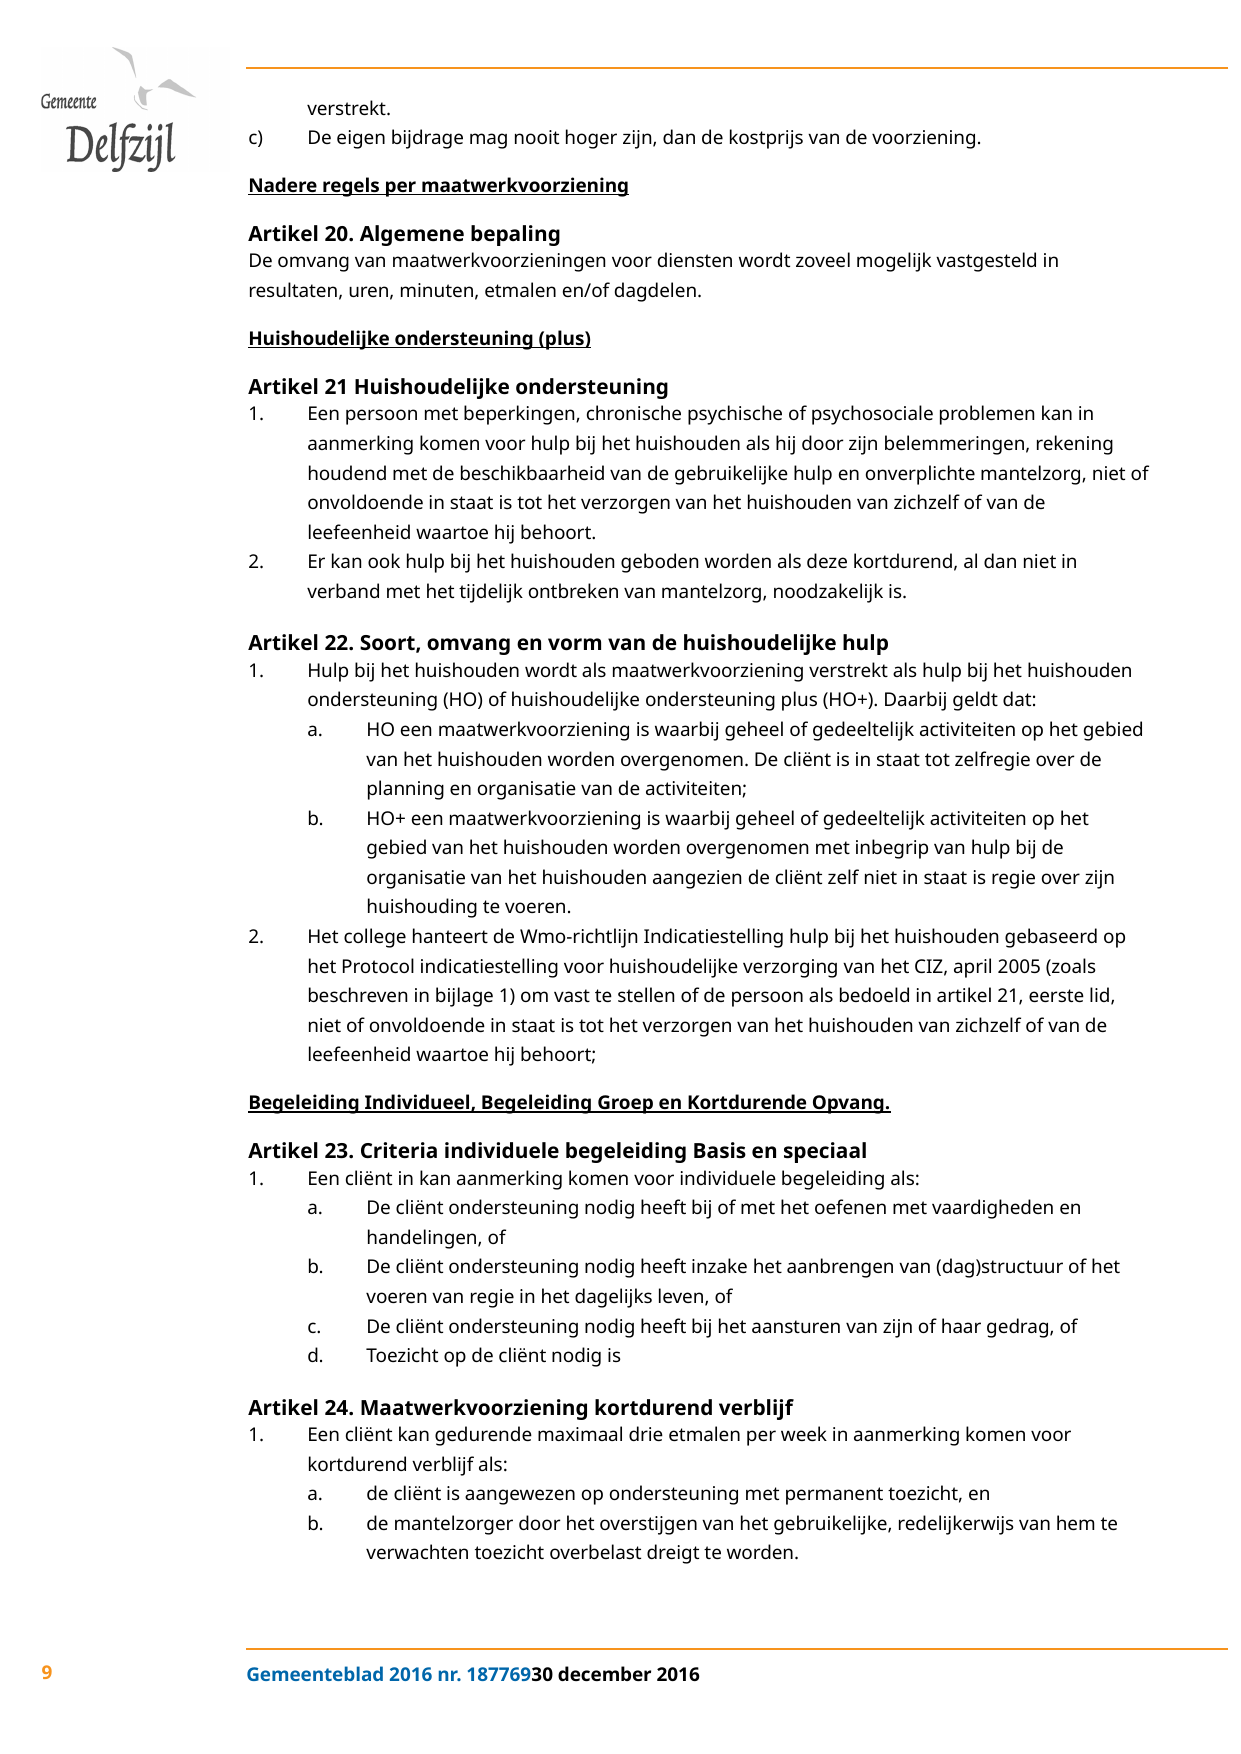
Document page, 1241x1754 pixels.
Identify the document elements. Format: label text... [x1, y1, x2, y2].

list Er kan ook hulp bij het huishouden geboden worden als deze kortdurend, al dan niet in verband met het tijdelijk ontbreken van mantelzorg, noodzakelijk is. [248, 548, 1152, 604]
list HO een maatwerkvoorziening is waarbij geheel of gedeeltelijk activiteiten op het gebied van het huishouden worden overgenomen. De cliënt is in staat tot zelfregie over de planning en organisatie van de activiteiten; [307, 716, 1152, 801]
text Artikel 22. Soort, omvang en vorm van de huishoudelijke hulp [248, 628, 1152, 657]
text Artikel 20. Algemene bepaling [248, 219, 1152, 248]
list Toezicht op de cliënt nodig is [307, 1342, 1152, 1368]
text Artikel 21 Huishoudelijke ondersteuning [248, 372, 1152, 401]
text Begeleiding Individueel, Begeleiding Groep en Kortdurende Opvang. [248, 1087, 1152, 1116]
list Het college hanteert de Wmo-richtlijn Indicatiestelling hulp bij het huishouden gebaseerd op het Protocol indicatiestelling voor huishoudelijke verzorging van het CIZ, april 2005 (zoals beschreven in bijlage 1) om vast te stellen of de persoon als bedoeld in artikel 21, eerste lid, niet of onvoldoende in staat is tot het verzorgen van het huishouden van zichzelf of van de leefeenheid waartoe hij behoort; [248, 923, 1152, 1067]
text Huishoudelijke ondersteuning (plus) [248, 323, 1152, 351]
list De eigen bijdrage mag nooit hoger zijn, dan de kostprijs van de voorziening. [248, 124, 1152, 150]
text De omvang van maatwerkvoorzieningen voor diensten wordt zoveel mogelijk vastgesteld in resultaten, uren, minuten, etmalen en/of dagdelen. [248, 248, 1152, 303]
list de mantelzorger door het overstijgen van het gebruikelijke, redelijkerwijs van hem te verwachten toezicht overbelast dreigt te worden. [307, 1510, 1152, 1565]
list HO+ een maatwerkvoorziening is waarbij geheel of gedeeltelijk activiteiten op het gebied van het huishouden worden overgenomen met inbegrip van hulp bij de organisatie van het huishouden aangezien de cliënt zelf niet in staat is regie over zijn huishouding te voeren. [307, 805, 1152, 919]
list De cliënt ondersteuning nodig heeft bij of met het oefenen met vaardigheden en handelingen, of [307, 1194, 1152, 1250]
text Artikel 23. Criteria individuele begeleiding Basis en speciaal [248, 1136, 1152, 1165]
list Een persoon met beperkingen, chronische psychische of psychosociale problemen kan in aanmerking komen voor hulp bij het huishouden als hij door zijn belemmeringen, rekening houdend met de beschikbaarheid van de gebruikelijke hulp en onverplichte mantelzorg, niet of onvoldoende in staat is tot het verzorgen van het huishouden van zichzelf of van de leefeenheid waartoe hij behoort. [248, 401, 1152, 545]
text Artikel 24. Maatwerkvoorziening kortdurend verblijf [248, 1393, 1152, 1421]
list de cliënt is aangewezen op ondersteuning met permanent toezicht, en [307, 1480, 1152, 1506]
list De cliënt ondersteuning nodig heeft inzake het aanbrengen van (dag)structuur of het voeren van regie in het dagelijks leven, of [307, 1254, 1152, 1309]
list De cliënt ondersteuning nodig heeft bij het aansturen van zijn of haar gedrag, of [307, 1313, 1152, 1338]
text Nadere regels per maatwerkvoorziening [248, 170, 1152, 198]
list Hulp bij het huishouden wordt als maatwerkvoorziening verstrekt als hulp bij het huishouden ondersteuning (HO) of huishoudelijke ondersteuning plus (HO+). Daarbij geldt dat: [248, 657, 1152, 712]
list Een cliënt in kan aanmerking komen voor individuele begeleiding als: [248, 1165, 1152, 1191]
list verstrekt. [248, 95, 1152, 121]
picture [41, 47, 231, 172]
list Een cliënt kan gedurende maximaal drie etmalen per week in aanmerking komen voor kortdurend verblijf als: [248, 1421, 1152, 1477]
